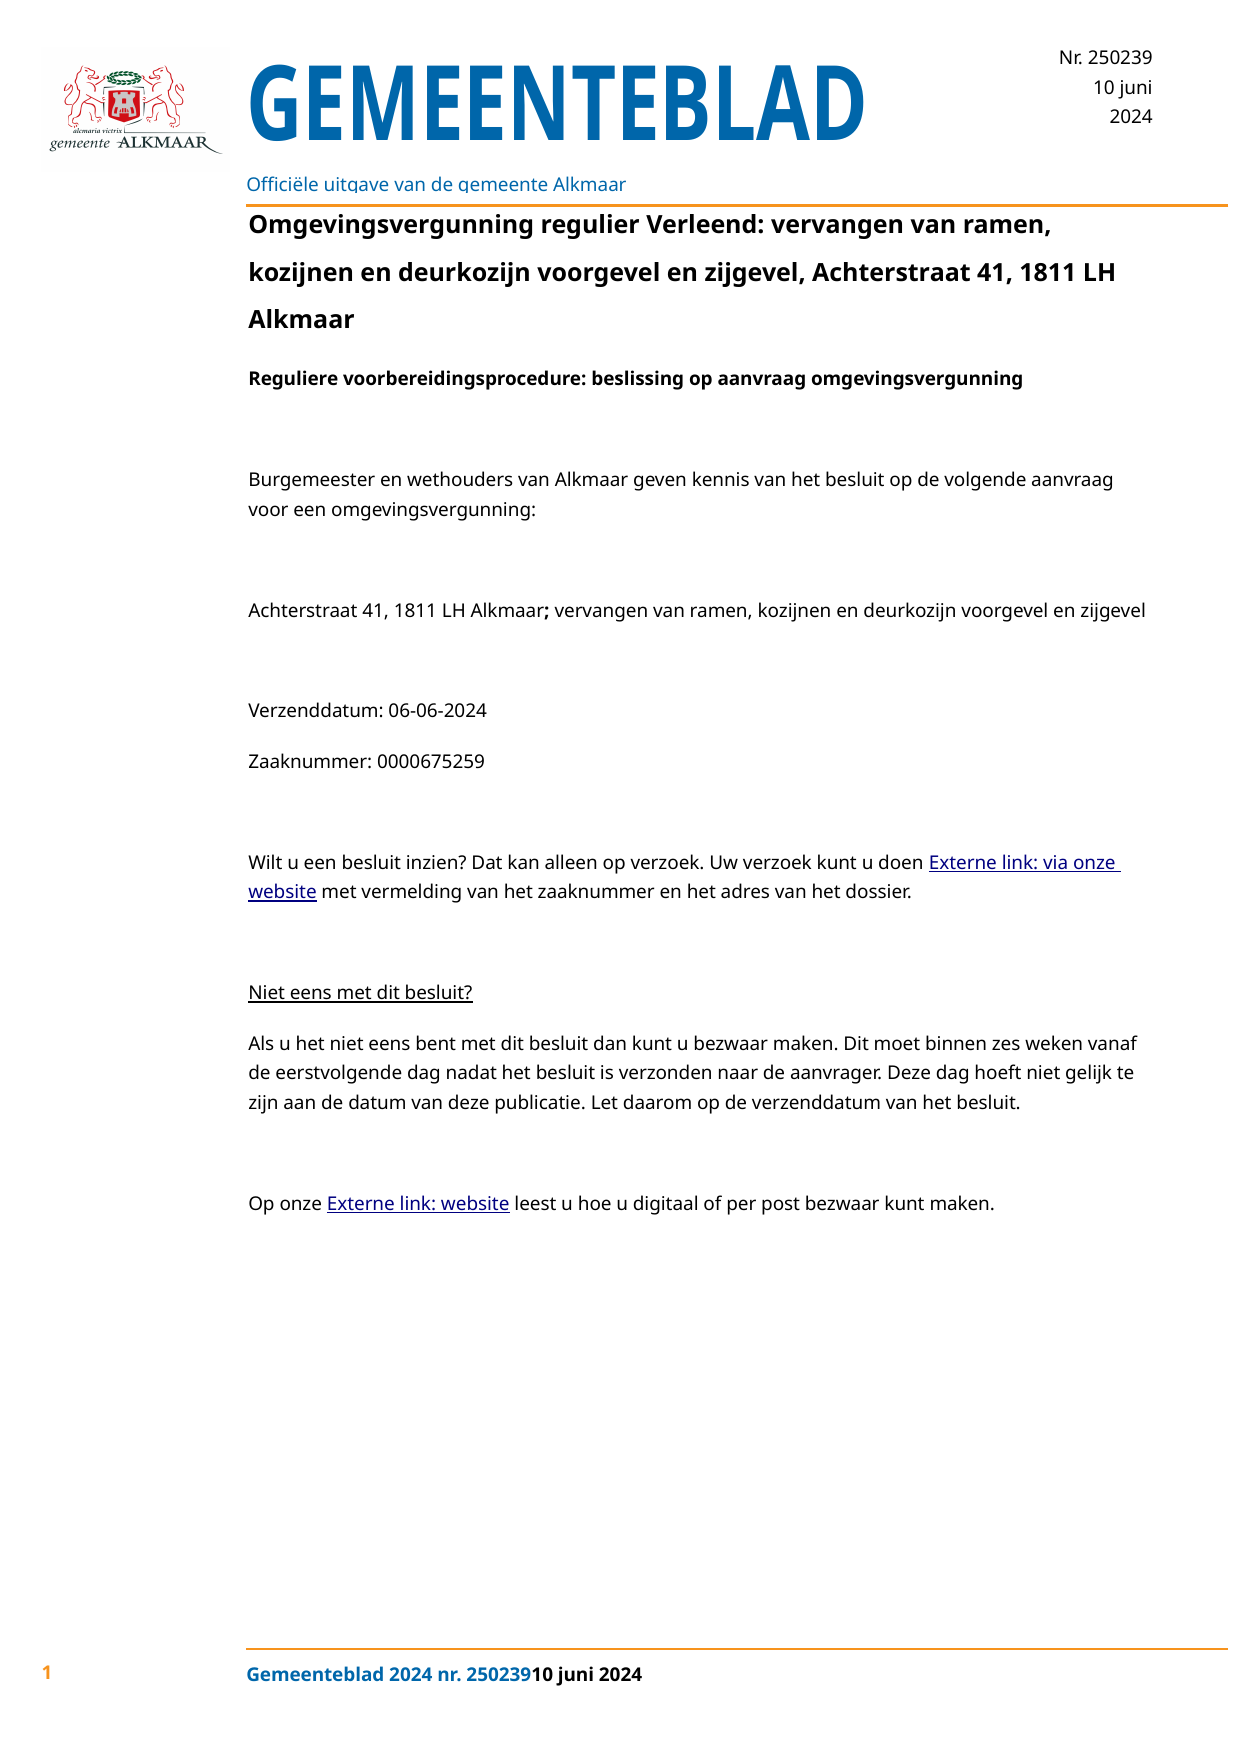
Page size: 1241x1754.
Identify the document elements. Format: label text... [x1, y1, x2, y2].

text Wilt u een besluit inzien? Dat kan alleen op verzoek. Uw verzoek kunt u doen Externe link: via onze website met vermelding van het zaaknummer en het adres van het dossier. [248, 849, 1152, 904]
text Achterstraat 41, 1811 LH Alkmaar; vervangen van ramen, kozijnen en deurkozijn voorgevel en zijgevel [248, 597, 1152, 622]
text Reguliere voorbereidingsprocedure: beslissing op aanvraag omgevingsvergunning [248, 366, 1152, 391]
text Op onze Externe link: website leest u hoe u digitaal of per post bezwaar kunt maken. [248, 1190, 1152, 1215]
text Burgemeester en wethouders van Alkmaar geven kennis van het besluit op de volgende aanvraag voor een omgevingsvergunning: [248, 466, 1152, 522]
text Niet eens met dit besluit? [248, 979, 1152, 1005]
text Zaaknummer: 0000675259 [248, 748, 1152, 774]
text Omgevingsvergunning regulier Verleend: vervangen van ramen, kozijnen en deurkozijn voorgevel en zijgevel, Achterstraat 41, 1811 LH Alkmaar [248, 207, 1152, 336]
text Als u het niet eens bent met dit besluit dan kunt u bezwaar maken. Dit moet binnen zes weken vanaf de eerstvolgende dag nadat het besluit is verzonden naar de aanvrager. Deze dag hoeft niet gelijk te zijn aan de datum van deze publicatie. Let daarom op de verzenddatum van het besluit. [248, 1030, 1152, 1114]
text Verzenddatum: 06-06-2024 [248, 698, 1152, 723]
picture [41, 47, 231, 172]
